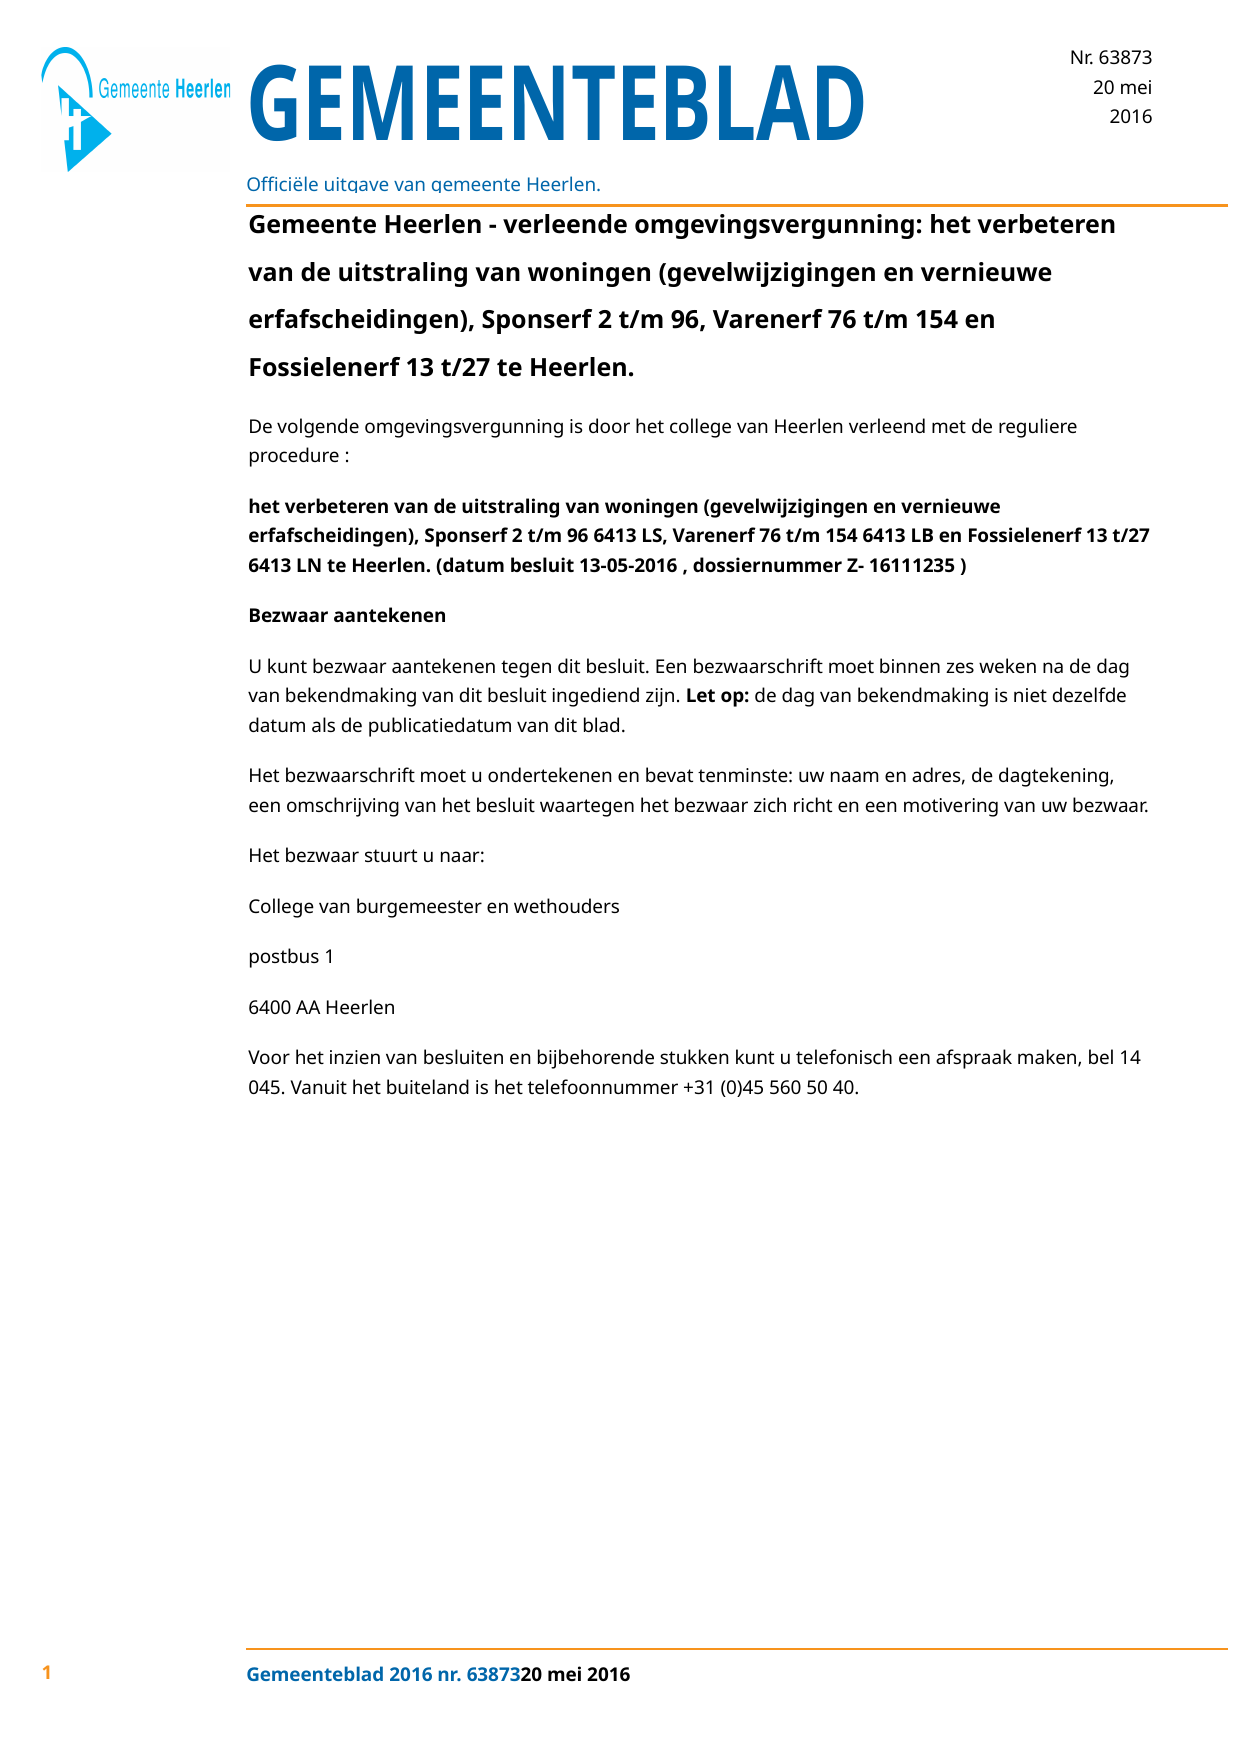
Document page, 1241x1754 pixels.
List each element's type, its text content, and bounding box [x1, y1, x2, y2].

text Gemeente Heerlen - verleende omgevingsvergunning: het verbeteren van de uitstraling van woningen (gevelwijzigingen en vernieuwe erfafscheidingen), Sponserf 2 t/m 96, Varenerf 76 t/m 154 en Fossielenerf 13 t/27 te Heerlen. [248, 207, 1152, 384]
text De volgende omgevingsvergunning is door het college van Heerlen verleend met de reguliere procedure : [248, 413, 1152, 468]
text College van burgemeester en wethouders [248, 893, 1152, 919]
text U kunt bezwaar aantekenen tegen dit besluit. Een bezwaarschrift moet binnen zes weken na de dag van bekendmaking van dit besluit ingediend zijn. Let op: de dag van bekendmaking is niet dezelfde datum als de publicatiedatum van dit blad. [248, 653, 1152, 738]
picture [41, 47, 231, 172]
text Bezwaar aantekenen [248, 603, 1152, 628]
text Voor het inzien van besluiten en bijbehorende stukken kunt u telefonisch een afspraak maken, bel 14 045. Vanuit het buiteland is het telefoonnummer +31 (0)45 560 50 40. [248, 1044, 1152, 1100]
text het verbeteren van de uitstraling van woningen (gevelwijzigingen en vernieuwe erfafscheidingen), Sponserf 2 t/m 96 6413 LS, Varenerf 76 t/m 154 6413 LB en Fossielenerf 13 t/27 6413 LN te Heerlen. (datum besluit 13-05-2016 , dossiernummer Z- 16111235 ) [248, 493, 1152, 578]
text Het bezwaarschrift moet u ondertekenen en bevat tenminste: uw naam en adres, de dagtekening, een omschrijving van het besluit waartegen het bezwaar zich richt en een motivering van uw bezwaar. [248, 763, 1152, 818]
picture [41, 47, 58, 70]
text postbus 1 [248, 943, 1152, 969]
text 6400 AA Heerlen [248, 994, 1152, 1020]
text Het bezwaar stuurt u naar: [248, 843, 1152, 868]
